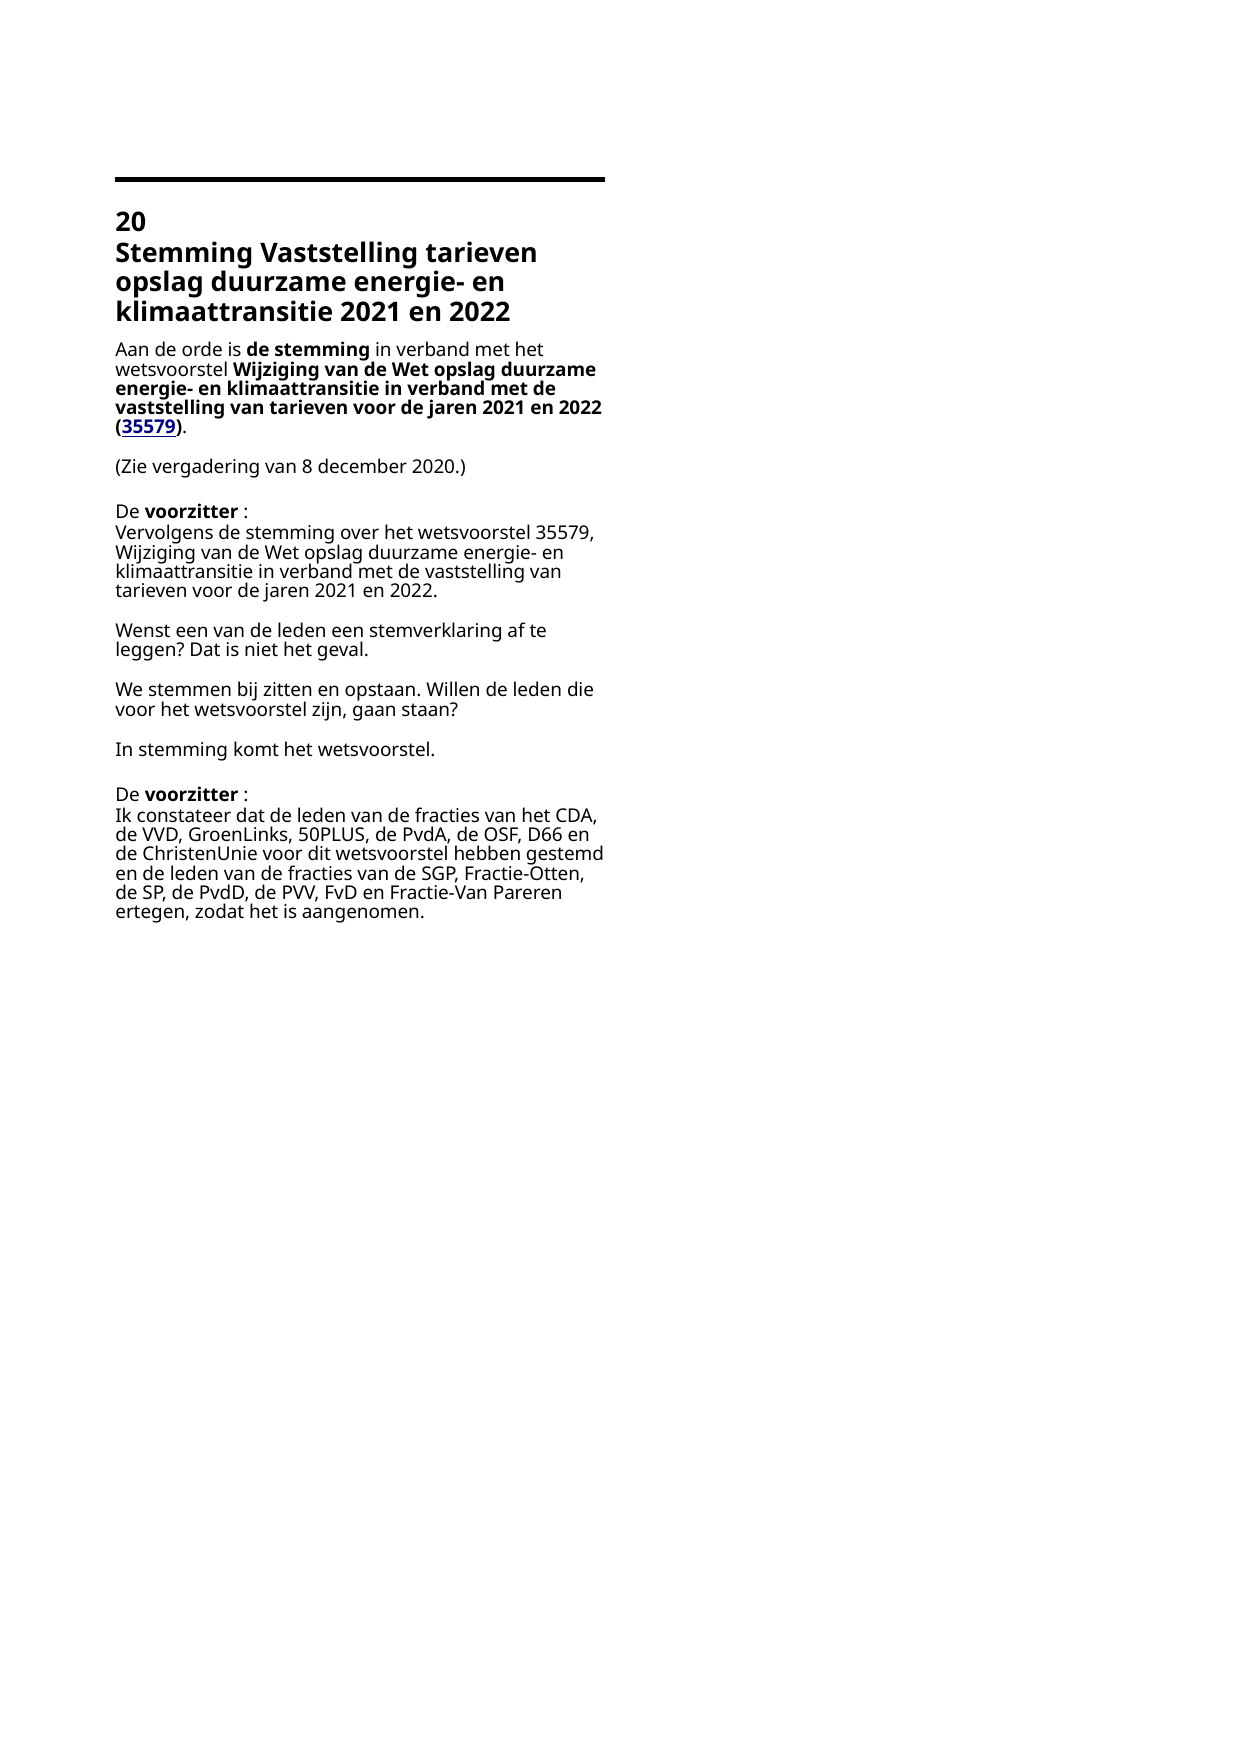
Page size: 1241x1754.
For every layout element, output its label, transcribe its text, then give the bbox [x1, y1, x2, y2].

text Vervolgens de stemming over het wetsvoorstel 35579, Wijziging van de Wet opslag duurzame energie- en klimaattransitie in verband met de vaststelling van tarieven voor de jaren 2021 en 2022. [115, 524, 605, 601]
text In stemming komt het wetsvoorstel. [115, 741, 605, 760]
text We stemmen bij zitten en opstaan. Willen de leden die voor het wetsvoorstel zijn, gaan staan? [115, 681, 605, 720]
text De voorzitter : [115, 781, 605, 807]
text 20 [115, 203, 605, 239]
text Ik constateer dat de leden van de fracties van het CDA, de VVD, GroenLinks, 50PLUS, de PvdA, de OSF, D66 en de ChristenUnie voor dit wetsvoorstel hebben gestemd en de leden van de fracties van de SGP, Fractie-Otten, de SP, de PvdD, de PVV, FvD en Fractie-Van Pareren ertegen, zodat het is aangenomen. [115, 807, 605, 922]
text De voorzitter : [115, 499, 605, 524]
text (Zie vergadering van 8 december 2020.) [115, 458, 605, 478]
text Stemming Vaststelling tarieven opslag duurzame energie- en klimaattransitie 2021 en 2022 [115, 239, 605, 341]
text Wenst een van de leden een stemverklaring af te leggen? Dat is niet het geval. [115, 622, 605, 661]
text Aan de orde is de stemming in verband met het wetsvoorstel Wijziging van de Wet opslag duurzame energie- en klimaattransitie in verband met de vaststelling van tarieven voor de jaren 2021 en 2022 (35579). [115, 341, 605, 438]
